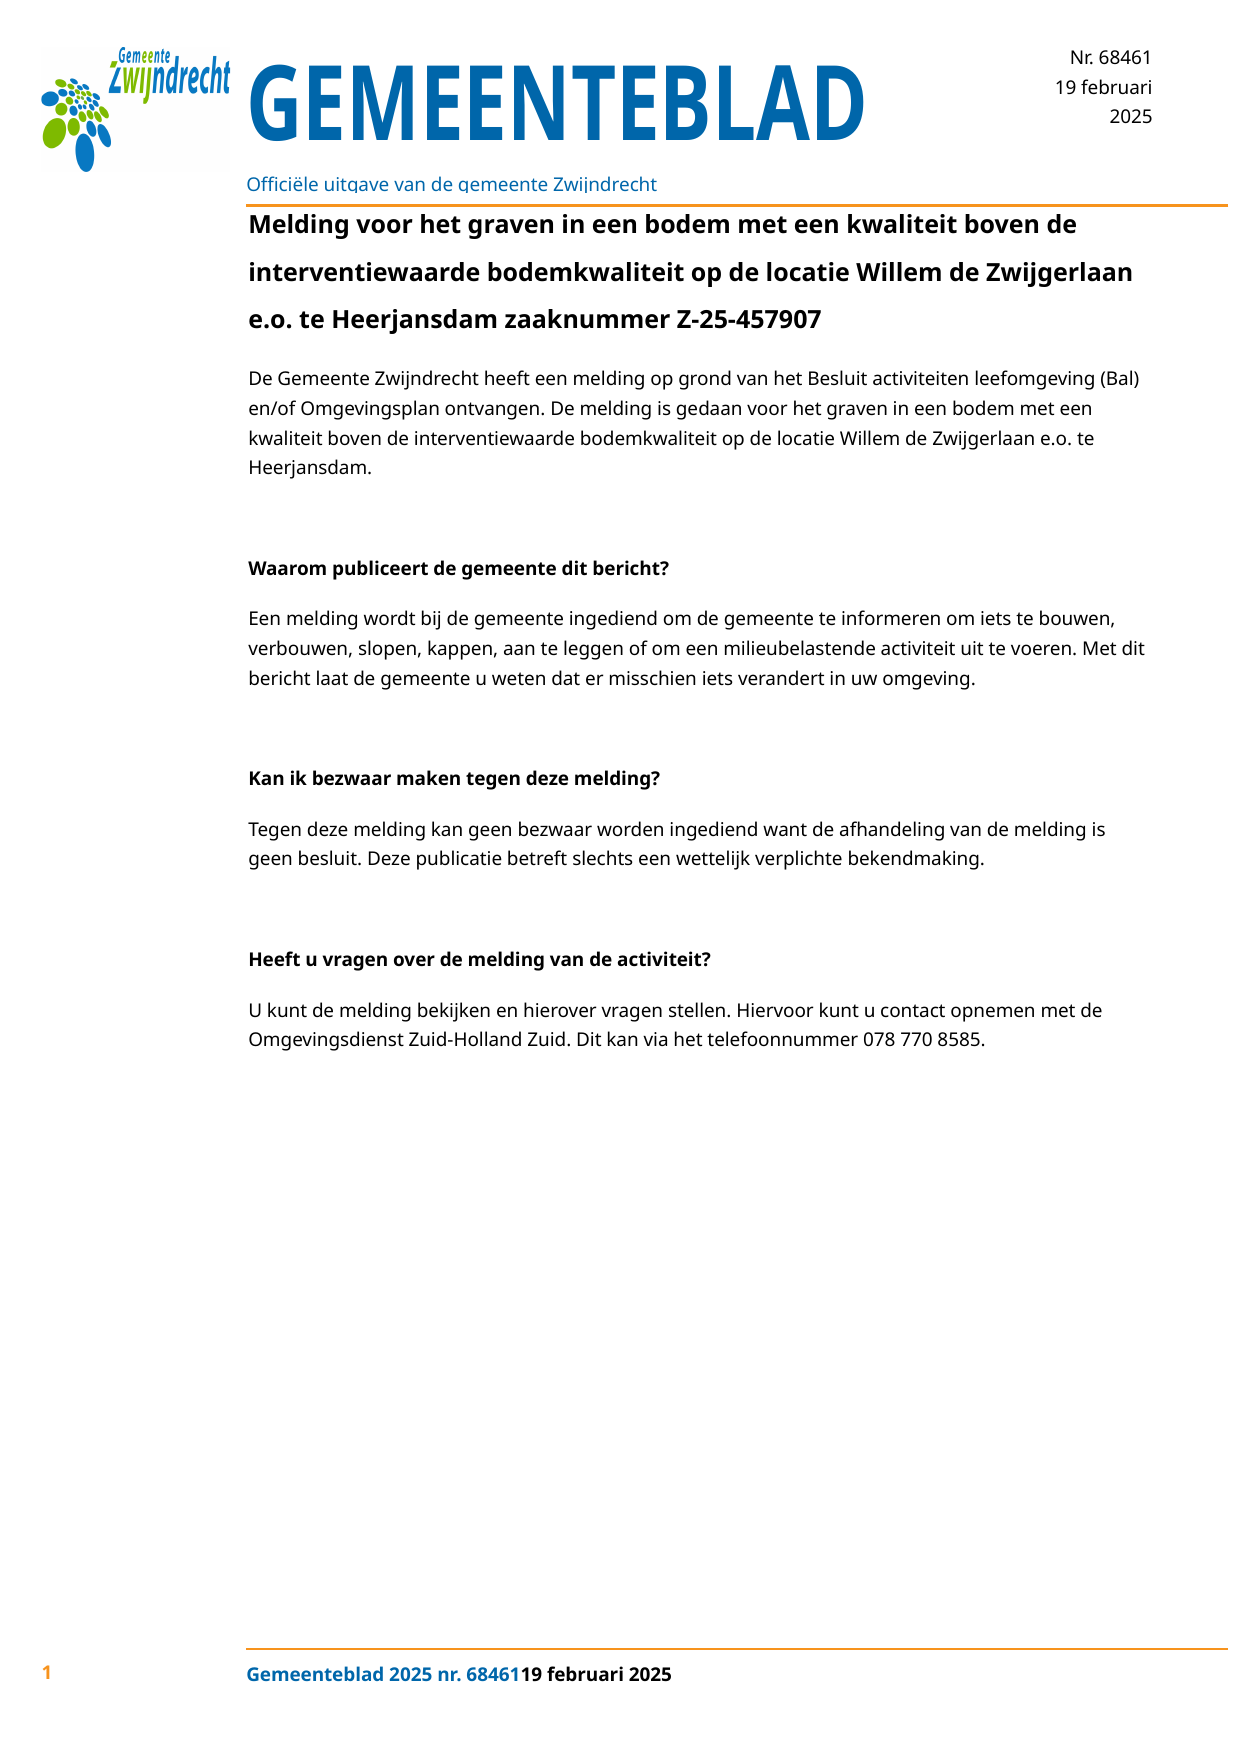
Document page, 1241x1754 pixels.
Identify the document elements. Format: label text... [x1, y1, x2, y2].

text Melding voor het graven in een bodem met een kwaliteit boven de interventiewaarde bodemkwaliteit op de locatie Willem de Zwijgerlaan e.o. te Heerjansdam zaaknummer Z-25-457907 [248, 207, 1152, 336]
text U kunt de melding bekijken en hierover vragen stellen. Hiervoor kunt u contact opnemen met de Omgevingsdienst Zuid-Holland Zuid. Dit kan via het telefoonnummer 078 770 8585. [248, 997, 1152, 1052]
text Waarom publiceert de gemeente dit bericht? [248, 555, 1152, 581]
text De Gemeente Zwijndrecht heeft een melding op grond van het Besluit activiteiten leefomgeving (Bal) en/of Omgevingsplan ontvangen. De melding is gedaan voor het graven in een bodem met een kwaliteit boven de interventiewaarde bodemkwaliteit op de locatie Willem de Zwijgerlaan e.o. te Heerjansdam. [248, 366, 1152, 480]
text Kan ik bezwaar maken tegen deze melding? [248, 766, 1152, 791]
text Tegen deze melding kan geen bezwaar worden ingediend want de afhandeling van de melding is geen besluit. Deze publicatie betreft slechts een wettelijk verplichte bekendmaking. [248, 816, 1152, 871]
text Een melding wordt bij de gemeente ingediend om de gemeente te informeren om iets te bouwen, verbouwen, slopen, kappen, aan te leggen of om een milieubelastende activiteit uit te voeren. Met dit bericht laat de gemeente u weten dat er misschien iets verandert in uw omgeving. [248, 606, 1152, 690]
text Heeft u vragen over de melding van de activiteit? [248, 946, 1152, 972]
picture [41, 47, 231, 172]
